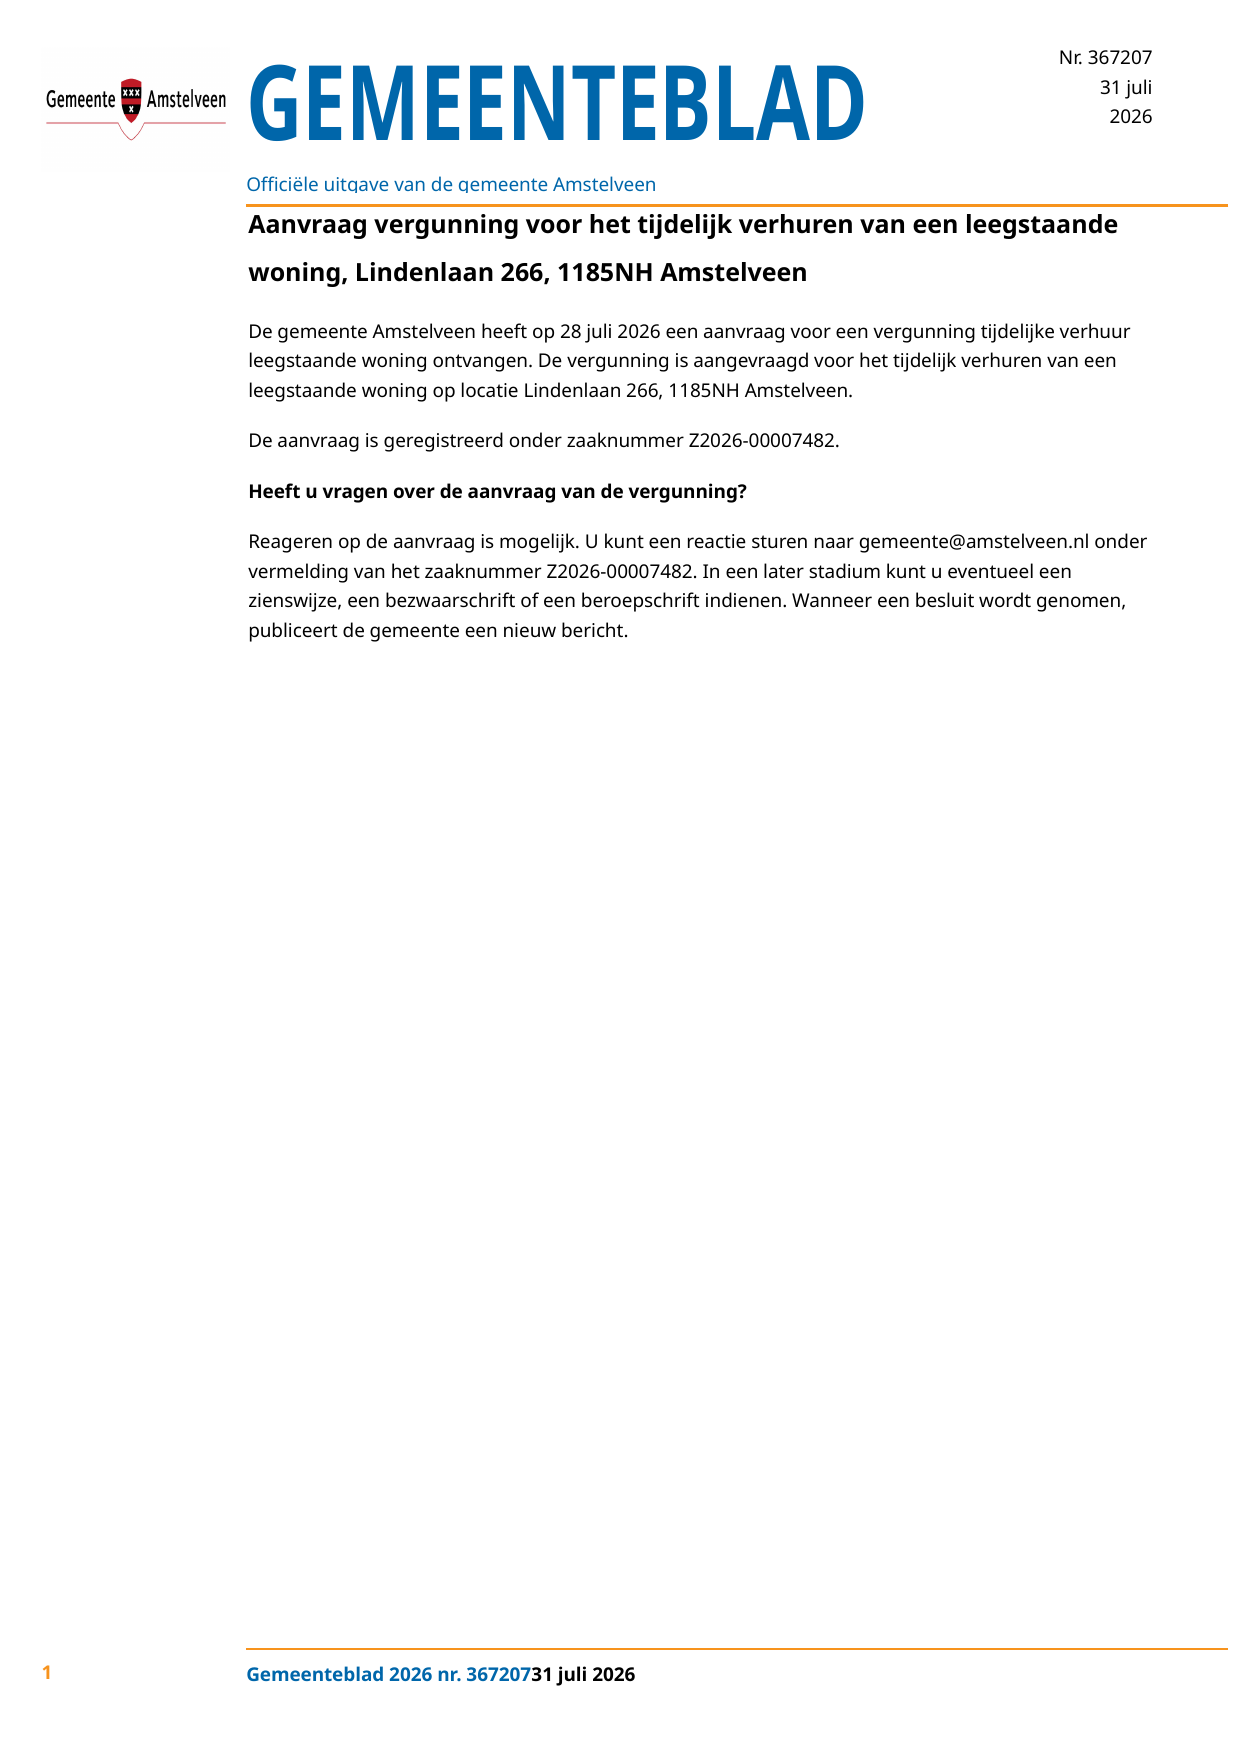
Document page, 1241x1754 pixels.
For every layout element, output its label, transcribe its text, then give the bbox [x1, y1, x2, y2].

text Aanvraag vergunning voor het tijdelijk verhuren van een leegstaande woning, Lindenlaan 266, 1185NH Amstelveen [248, 207, 1152, 288]
text De gemeente Amstelveen heeft op 28 juli 2026 een aanvraag voor een vergunning tijdelijke verhuur leegstaande woning ontvangen. De vergunning is aangevraagd voor het tijdelijk verhuren van een leegstaande woning op locatie Lindenlaan 266, 1185NH Amstelveen. [248, 318, 1152, 403]
text De aanvraag is geregistreerd onder zaaknummer Z2026-00007482. [248, 427, 1152, 453]
picture [41, 47, 231, 172]
text Heeft u vragen over de aanvraag van de vergunning? [248, 478, 1152, 504]
text Reageren op de aanvraag is mogelijk. U kunt een reactie sturen naar gemeente@amstelveen.nl onder vermelding van het zaaknummer Z2026-00007482. In een later stadium kunt u eventueel een zienswijze, een bezwaarschrift of een beroepschrift indienen. Wanneer een besluit wordt genomen, publiceert de gemeente een nieuw bericht. [248, 528, 1152, 643]
